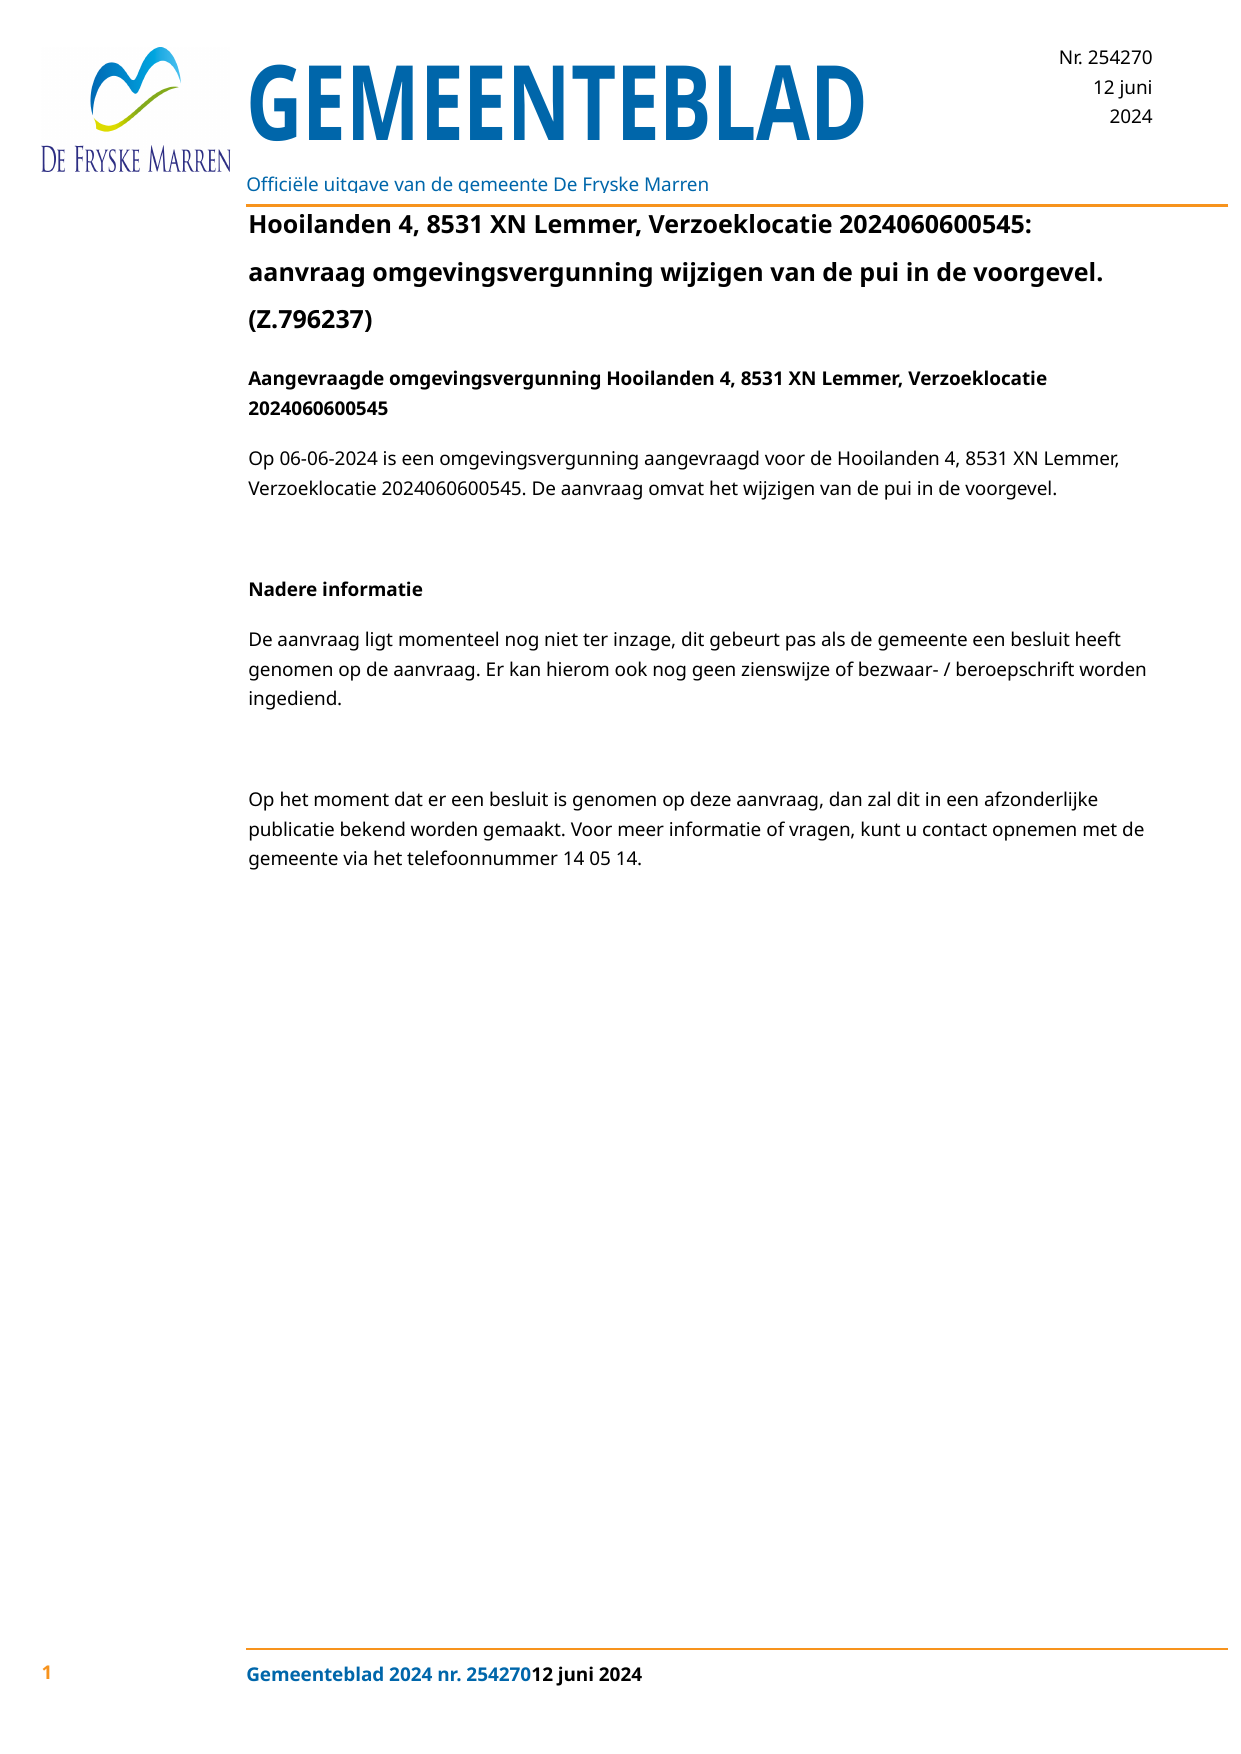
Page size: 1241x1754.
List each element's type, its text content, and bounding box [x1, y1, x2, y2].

picture [41, 47, 231, 172]
text Hooilanden 4, 8531 XN Lemmer, Verzoeklocatie 2024060600545: aanvraag omgevingsvergunning wijzigen van de pui in de voorgevel. (Z.796237) [248, 207, 1152, 336]
text Nadere informatie [248, 576, 1152, 602]
text De aanvraag ligt momenteel nog niet ter inzage, dit gebeurt pas als de gemeente een besluit heeft genomen op de aanvraag. Er kan hierom ook nog geen zienswijze of bezwaar- / beroepschrift worden ingediend. [248, 626, 1152, 711]
text Aangevraagde omgevingsvergunning Hooilanden 4, 8531 XN Lemmer, Verzoeklocatie 2024060600545 [248, 366, 1152, 421]
text Op 06-06-2024 is een omgevingsvergunning aangevraagd voor de Hooilanden 4, 8531 XN Lemmer, Verzoeklocatie 2024060600545. De aanvraag omvat het wijzigen van de pui in de voorgevel. [248, 446, 1152, 501]
text Op het moment dat er een besluit is genomen op deze aanvraag, dan zal dit in een afzonderlijke publicatie bekend worden gemaakt. Voor meer informatie of vragen, kunt u contact opnemen met de gemeente via het telefoonnummer 14 05 14. [248, 786, 1152, 871]
